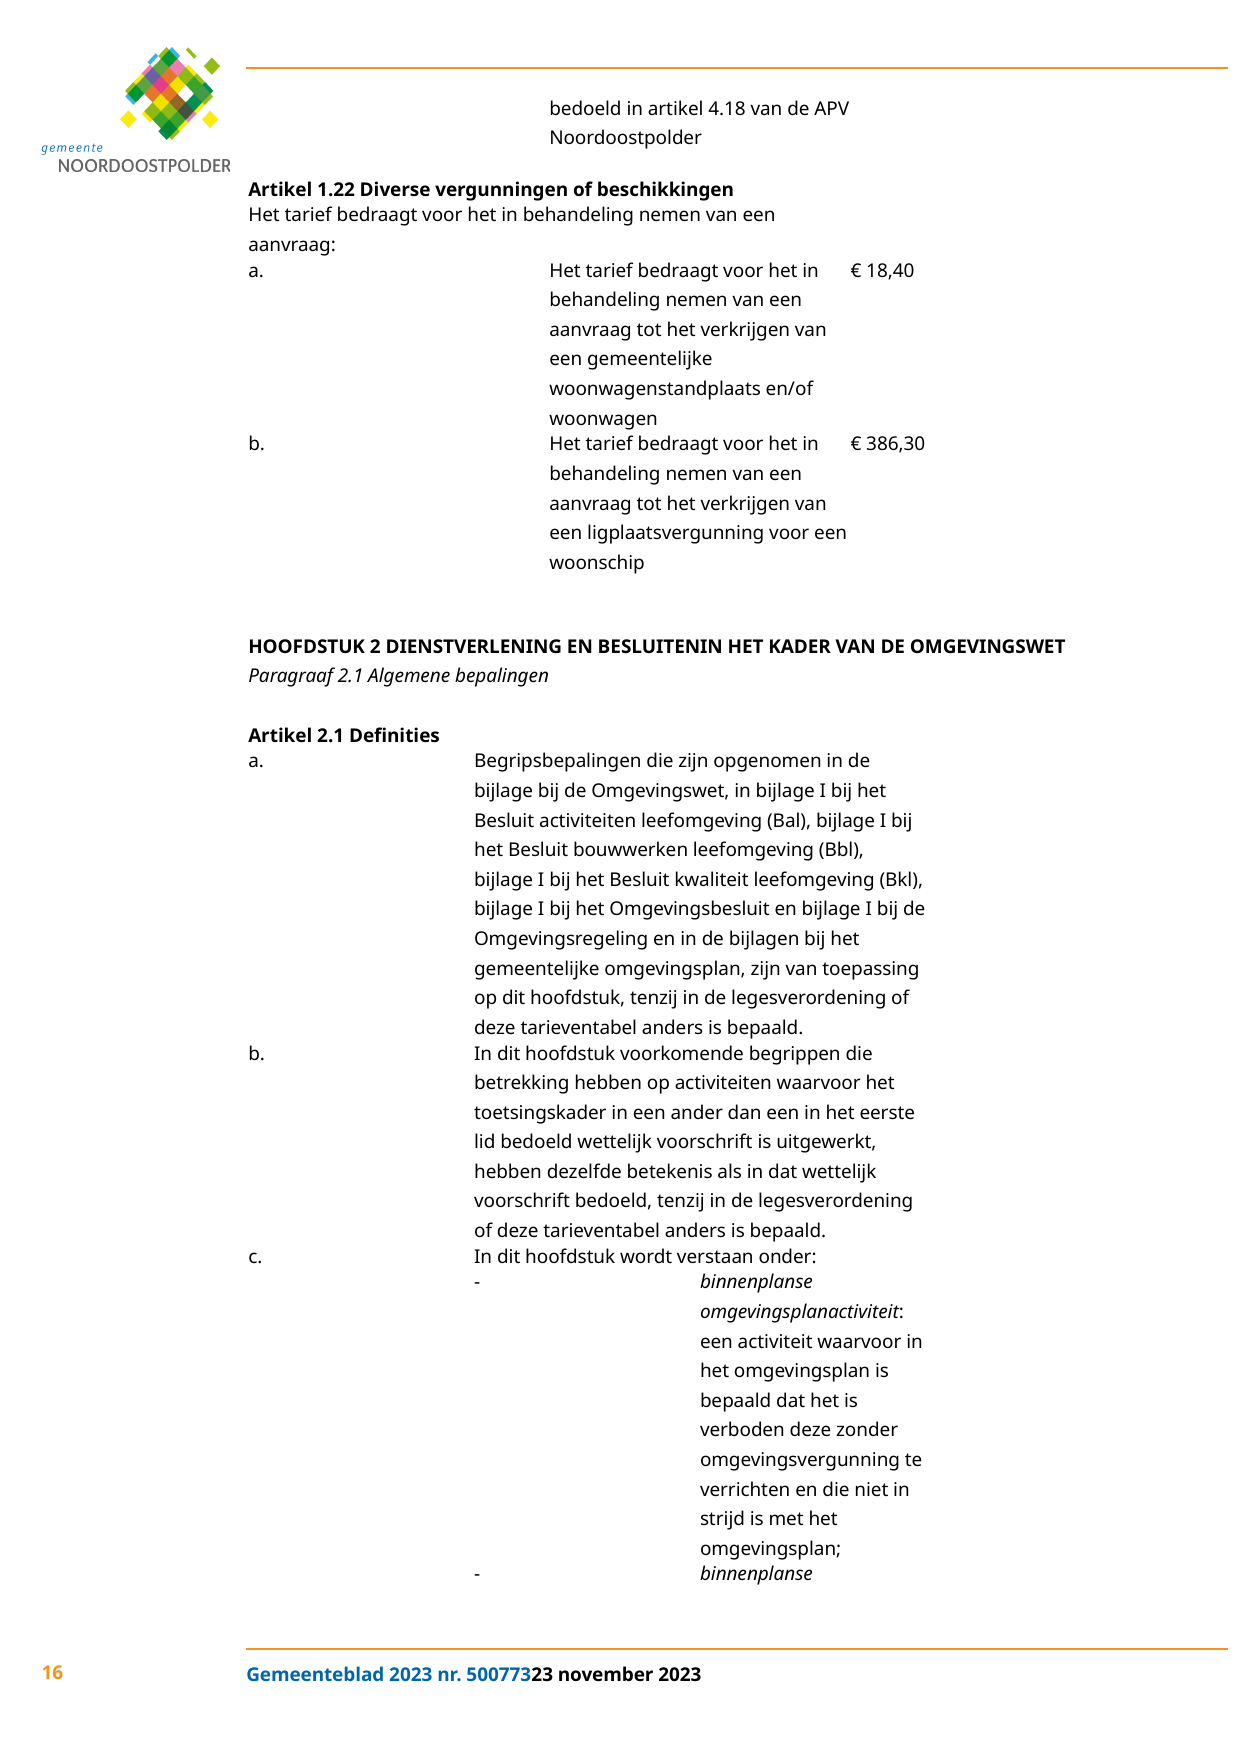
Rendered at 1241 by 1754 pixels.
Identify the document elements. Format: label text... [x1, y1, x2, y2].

table_cell [926, 1269, 1152, 1561]
text HOOFDSTUK 2 DIENSTVERLENING EN BESLUITENIN HET KADER VAN DE OMGEVINGSWET [248, 633, 1152, 659]
table_cell b. [248, 1040, 474, 1243]
table_cell [850, 176, 1152, 202]
table_cell a. [248, 257, 549, 431]
table_cell In dit hoofdstuk wordt verstaan onder: [474, 1243, 926, 1269]
table_cell b. [248, 431, 549, 574]
table_cell Het tarief bedraagt voor het in behandeling nemen van een aanvraag tot het verkrijgen van een gemeentelijke woonwagenstandplaats en/of woonwagen [549, 257, 850, 431]
table_cell binnenplanse [700, 1561, 926, 1586]
table_cell [850, 95, 1152, 150]
table_cell € 18,40 [850, 257, 1152, 431]
table_header Artikel 2.1 Definities [248, 722, 926, 748]
table_cell [850, 150, 1152, 176]
table_cell [248, 1269, 474, 1561]
table_cell Begripsbepalingen die zijn opgenomen in de bijlage bij de Omgevingswet, in bijlage I bij het Besluit activiteiten leefomgeving (Bal), bijlage I bij het Besluit bouwwerken leefomgeving (Bbl), bijlage I bij het Besluit kwaliteit leefomgeving (Bkl), bijlage I bij het Omgevingsbesluit en bijlage I bij de Omgevingsregeling en in de bijlagen bij het gemeentelijke omgevingsplan, zijn van toepassing op dit hoofdstuk, tenzij in de legesverordening of deze tarieventabel anders is bepaald. [474, 748, 926, 1040]
table_cell € 386,30 [850, 431, 1152, 574]
table_cell Het tarief bedraagt voor het in behandeling nemen van een aanvraag tot het verkrijgen van een ligplaatsvergunning voor een woonschip [549, 431, 850, 574]
table_cell [850, 575, 1152, 600]
table_cell In dit hoofdstuk voorkomende begrippen die betrekking hebben op activiteiten waarvoor het toetsingskader in een ander dan een in het eerste lid bedoeld wettelijk voorschrift is uitgewerkt, hebben dezelfde betekenis als in dat wettelijk voorschrift bedoeld, tenzij in de legesverordening of deze tarieventabel anders is bepaald. [474, 1040, 926, 1243]
text Paragraaf 2.1 Algemene bepalingen [248, 663, 1152, 688]
table_cell Het tarief bedraagt voor het in behandeling nemen van een aanvraag: [248, 202, 850, 257]
table_cell - [474, 1561, 700, 1586]
table_cell - [474, 1269, 700, 1561]
table_cell [926, 1243, 1152, 1269]
table_header [926, 722, 1152, 748]
table_cell [248, 95, 549, 150]
table_cell [549, 150, 850, 176]
table_cell a. [248, 748, 474, 1040]
picture [41, 47, 231, 172]
table_cell [926, 748, 1152, 1040]
table_cell [248, 150, 549, 176]
table_cell [926, 1561, 1152, 1586]
table_cell binnenplanse omgevingsplanactiviteit: een activiteit waarvoor in het omgevingsplan is bepaald dat het is verboden deze zonder omgevingsvergunning te verrichten en die niet in strijd is met het omgevingsplan; [700, 1269, 926, 1561]
table_cell [926, 1040, 1152, 1243]
table_cell [248, 1561, 474, 1586]
table_cell c. [248, 1243, 474, 1269]
table_cell Artikel 1.22 Diverse vergunningen of beschikkingen [248, 176, 850, 202]
table_cell [248, 575, 549, 600]
table_cell [850, 202, 1152, 257]
table_cell [549, 575, 850, 600]
table_cell bedoeld in artikel 4.18 van de APV Noordoostpolder [549, 95, 850, 150]
